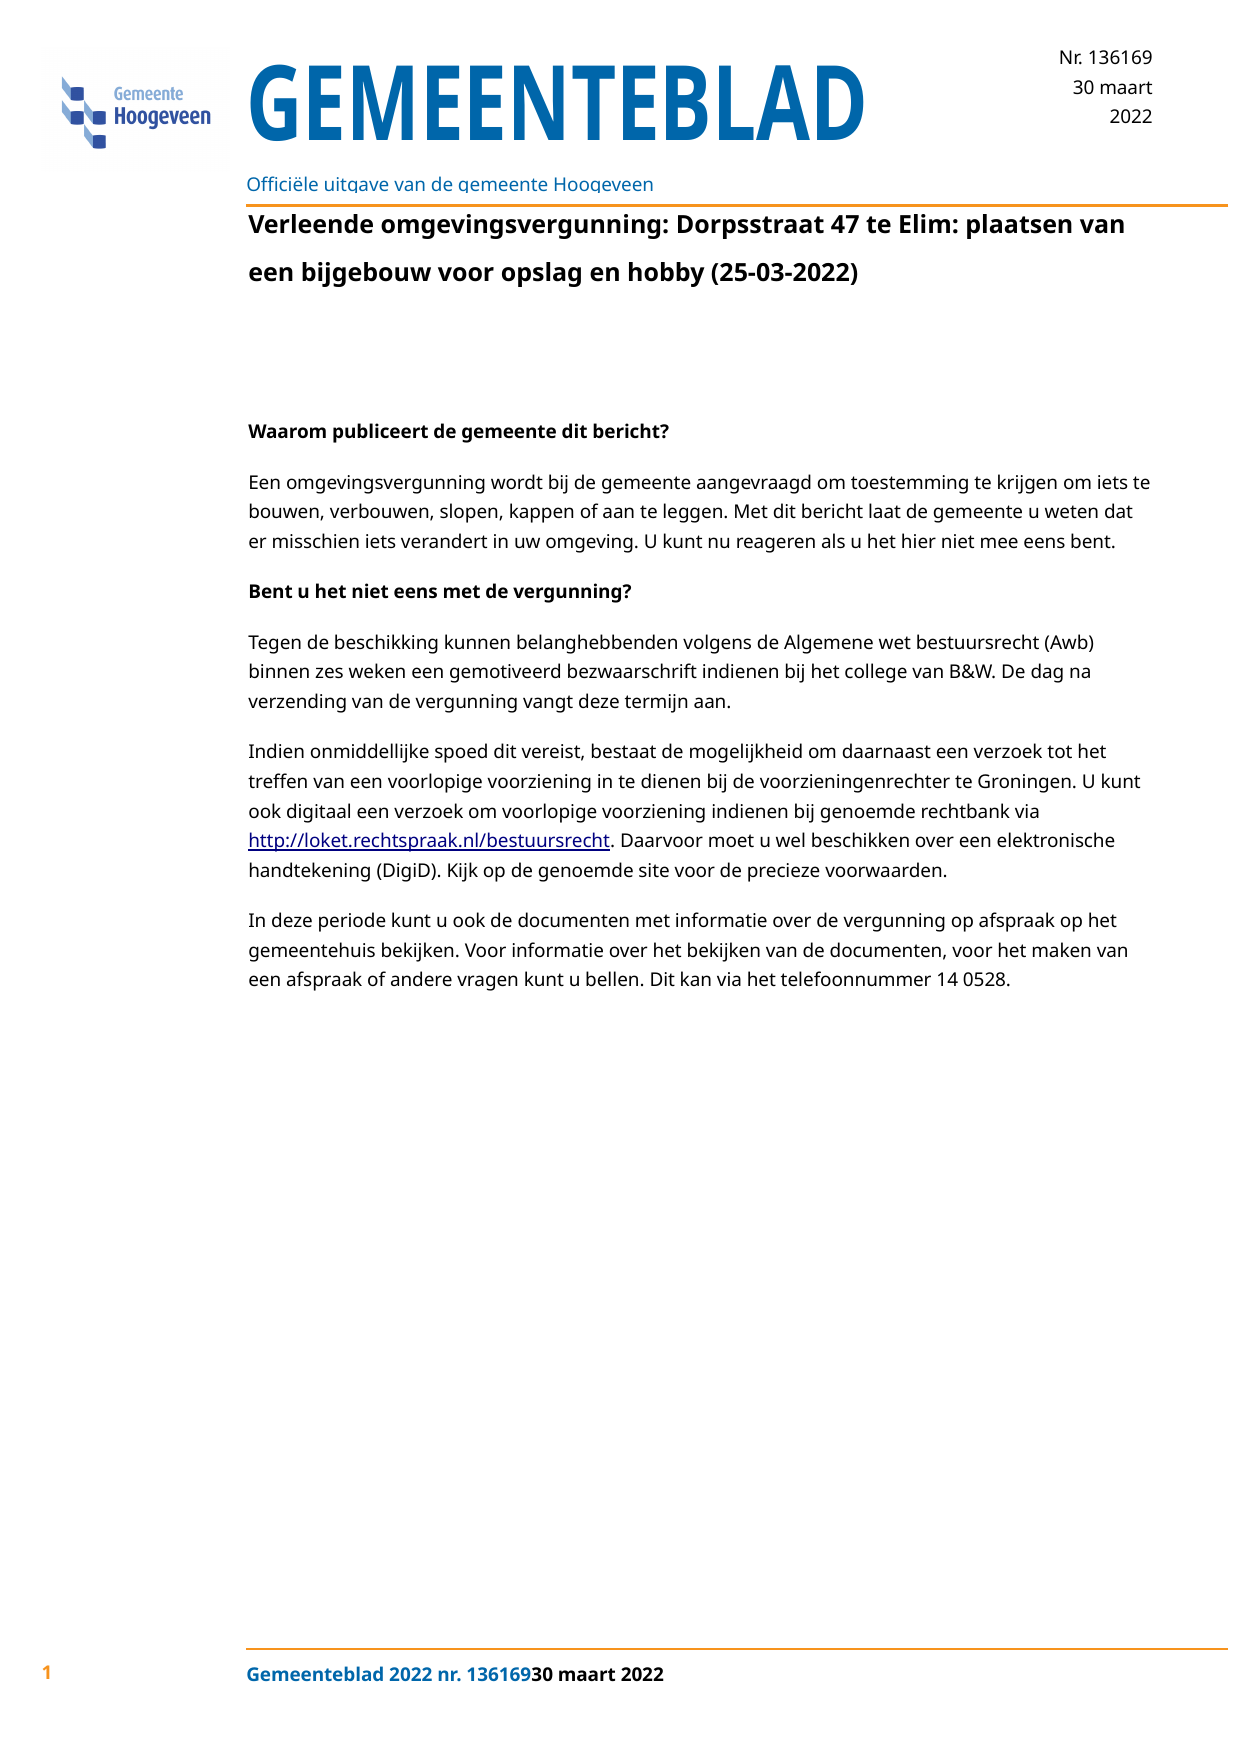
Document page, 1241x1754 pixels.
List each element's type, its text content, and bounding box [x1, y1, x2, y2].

text In deze periode kunt u ook de documenten met informatie over de vergunning op afspraak op het gemeentehuis bekijken. Voor informatie over het bekijken van de documenten, voor het maken van een afspraak of andere vragen kunt u bellen. Dit kan via het telefoonnummer 14 0528. [248, 907, 1152, 992]
text Waarom publiceert de gemeente dit bericht? [248, 419, 1152, 444]
text Verleende omgevingsvergunning: Dorpsstraat 47 te Elim: plaatsen van een bijgebouw voor opslag en hobby (25-03-2022) [248, 207, 1152, 288]
picture [41, 47, 231, 172]
text Een omgevingsvergunning wordt bij de gemeente aangevraagd om toestemming te krijgen om iets te bouwen, verbouwen, slopen, kappen of aan te leggen. Met dit bericht laat de gemeente u weten dat er misschien iets verandert in uw omgeving. U kunt nu reageren als u het hier niet mee eens bent. [248, 469, 1152, 554]
text Tegen de beschikking kunnen belanghebbenden volgens de Algemene wet bestuursrecht (Awb) binnen zes weken een gemotiveerd bezwaarschrift indienen bij het college van B&W. De dag na verzending van de vergunning vangt deze termijn aan. [248, 629, 1152, 714]
text Bent u het niet eens met de vergunning? [248, 579, 1152, 604]
text Indien onmiddellijke spoed dit vereist, bestaat de mogelijkheid om daarnaast een verzoek tot het treffen van een voorlopige voorziening in te dienen bij de voorzieningenrechter te Groningen. U kunt ook digitaal een verzoek om voorlopige voorziening indienen bij genoemde rechtbank via http://loket.rechtspraak.nl/bestuursrecht. Daarvoor moet u wel beschikken over een elektronische handtekening (DigiD). Kijk op de genoemde site voor de precieze voorwaarden. [248, 739, 1152, 883]
